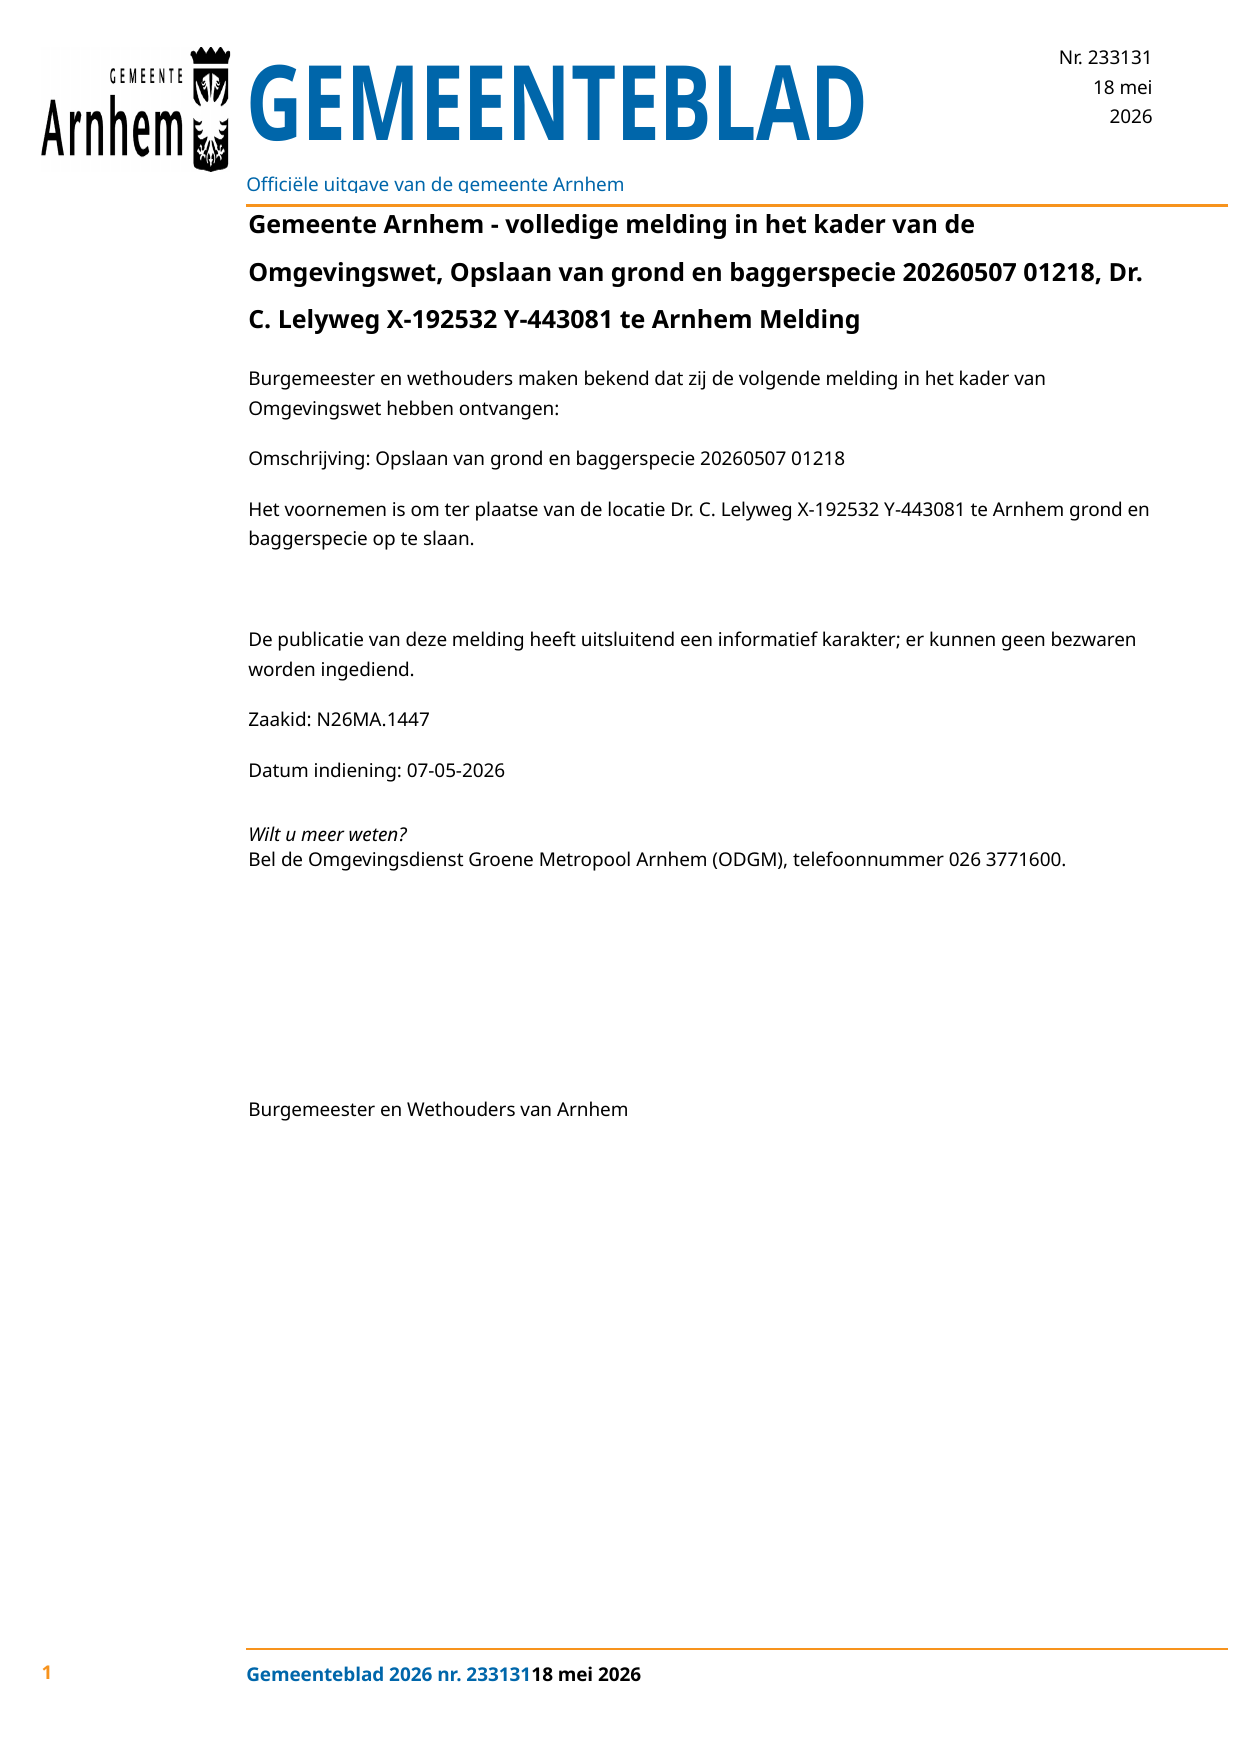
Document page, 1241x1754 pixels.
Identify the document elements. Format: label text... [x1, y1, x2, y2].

text Het voornemen is om ter plaatse van de locatie Dr. C. Lelyweg X-192532 Y-443081 te Arnhem grond en baggerspecie op te slaan. [248, 496, 1152, 551]
text De publicatie van deze melding heeft uitsluitend een informatief karakter; er kunnen geen bezwaren worden ingediend. [248, 626, 1152, 682]
text Wilt u meer weten? [248, 821, 1152, 846]
text Bel de Omgevingsdienst Groene Metropool Arnhem (ODGM), telefoonnummer 026 3771600. [248, 846, 1152, 872]
text Gemeente Arnhem - volledige melding in het kader van de Omgevingswet, Opslaan van grond en baggerspecie 20260507 01218, Dr. C. Lelyweg X-192532 Y-443081 te Arnhem Melding [248, 207, 1152, 336]
text Zaakid: N26MA.1447 [248, 706, 1152, 732]
text Omschrijving: Opslaan van grond en baggerspecie 20260507 01218 [248, 446, 1152, 471]
text Burgemeester en Wethouders van Arnhem [248, 1096, 1152, 1122]
picture [41, 47, 231, 172]
text Datum indiening: 07-05-2026 [248, 757, 1152, 782]
text Burgemeester en wethouders maken bekend dat zij de volgende melding in het kader van Omgevingswet hebben ontvangen: [248, 366, 1152, 421]
